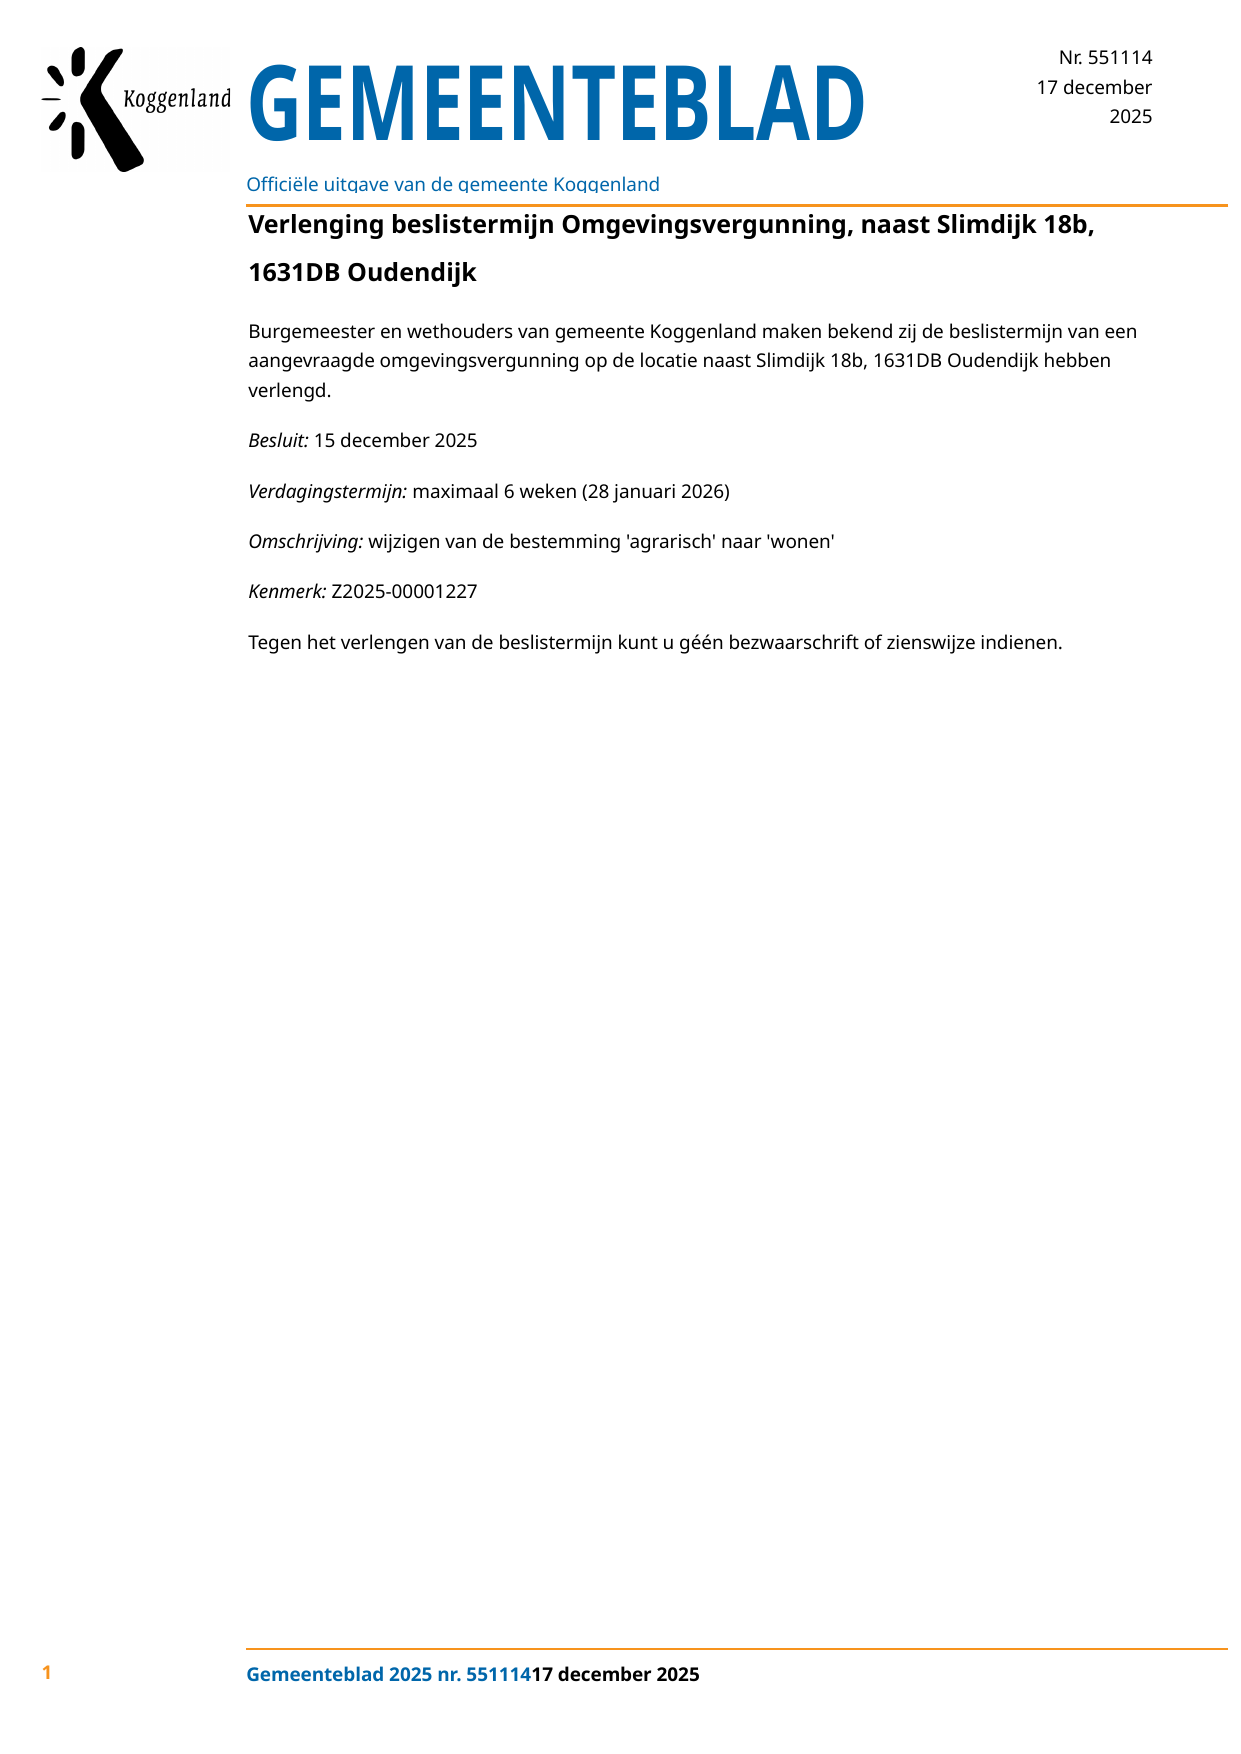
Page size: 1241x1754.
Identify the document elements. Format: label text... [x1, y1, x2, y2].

text Burgemeester en wethouders van gemeente Koggenland maken bekend zij de beslistermijn van een aangevraagde omgevingsvergunning op de locatie naast Slimdijk 18b, 1631DB Oudendijk hebben verlengd. [248, 318, 1152, 403]
text Verdagingstermijn: maximaal 6 weken (28 januari 2026) [248, 478, 1152, 504]
text Tegen het verlengen van de beslistermijn kunt u géén bezwaarschrift of zienswijze indienen. [248, 629, 1152, 655]
text Kenmerk: Z2025-00001227 [248, 579, 1152, 604]
text Omschrijving: wijzigen van de bestemming 'agrarisch' naar 'wonen' [248, 528, 1152, 554]
text Verlenging beslistermijn Omgevingsvergunning, naast Slimdijk 18b, 1631DB Oudendijk [248, 207, 1152, 288]
text Besluit: 15 december 2025 [248, 427, 1152, 453]
picture [41, 47, 231, 172]
